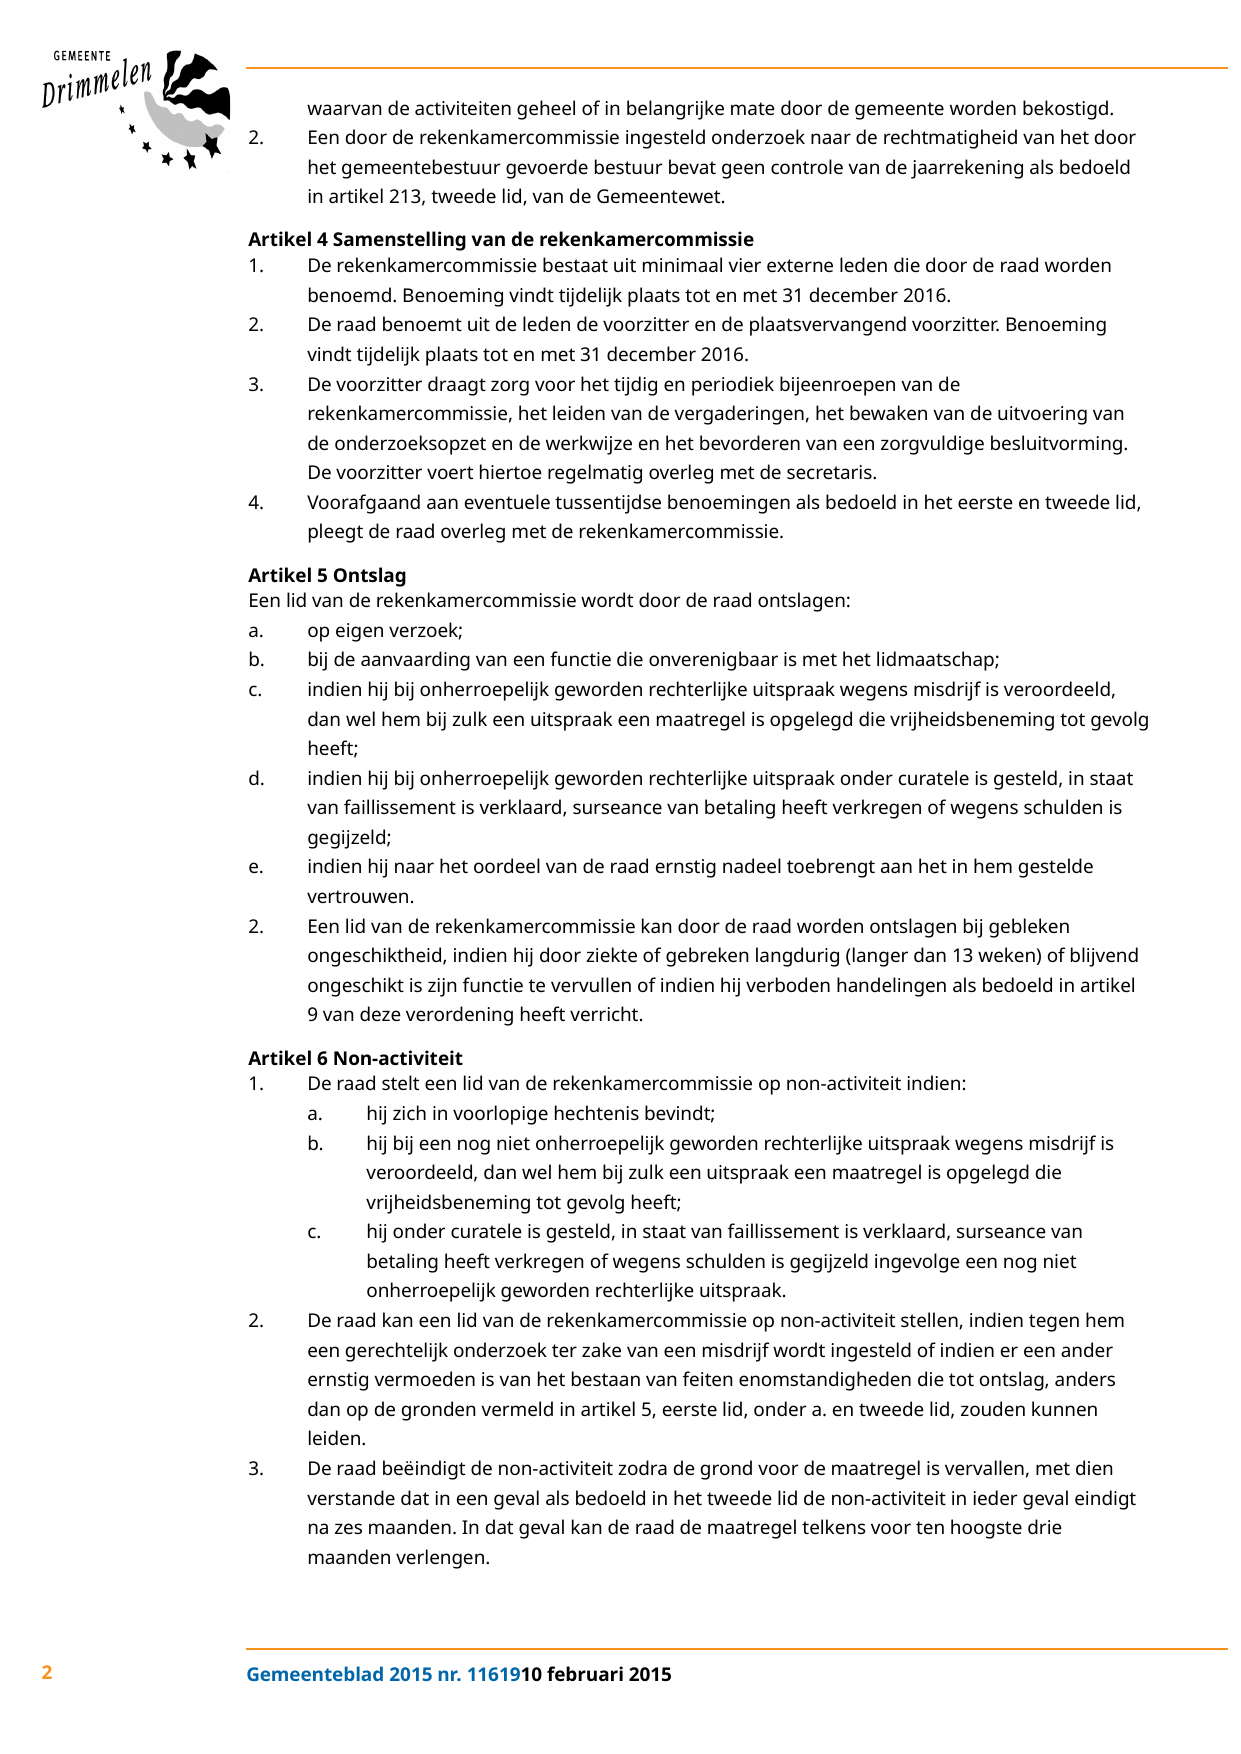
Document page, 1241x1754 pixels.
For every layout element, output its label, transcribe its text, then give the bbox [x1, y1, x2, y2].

text Artikel 6 Non-activiteit [248, 1045, 1152, 1071]
list Een lid van de rekenkamercommissie kan door de raad worden ontslagen bij gebleken ongeschiktheid, indien hij door ziekte of gebreken langdurig (langer dan 13 weken) of blijvend ongeschikt is zijn functie te vervullen of indien hij verboden handelingen als bedoeld in artikel 9 van deze verordening heeft verricht. [248, 913, 1152, 1027]
list Een door de rekenkamercommissie ingesteld onderzoek naar de rechtmatigheid van het door het gemeentebestuur gevoerde bestuur bevat geen controle van de jaarrekening als bedoeld in artikel 213, tweede lid, van de Gemeentewet. [248, 124, 1152, 209]
list hij onder curatele is gesteld, in staat van faillissement is verklaard, surseance van betaling heeft verkregen of wegens schulden is gegijzeld ingevolge een nog niet onherroepelijk geworden rechterlijke uitspraak. [307, 1218, 1152, 1303]
list hij zich in voorlopige hechtenis bevindt; [307, 1100, 1152, 1126]
picture [41, 47, 231, 172]
text Artikel 4 Samenstelling van de rekenkamercommissie [248, 227, 1152, 252]
list Voorafgaand aan eventuele tussentijdse benoemingen als bedoeld in het eerste en tweede lid, pleegt de raad overleg met de rekenkamercommissie. [248, 489, 1152, 544]
list De rekenkamercommissie bestaat uit minimaal vier externe leden die door de raad worden benoemd. Benoeming vindt tijdelijk plaats tot en met 31 december 2016. [248, 252, 1152, 308]
list De raad benoemt uit de leden de voorzitter en de plaatsvervangend voorzitter. Benoeming vindt tijdelijk plaats tot en met 31 december 2016. [248, 312, 1152, 367]
list indien hij bij onherroepelijk geworden rechterlijke uitspraak wegens misdrijf is veroordeeld, dan wel hem bij zulk een uitspraak een maatregel is opgelegd die vrijheidsbeneming tot gevolg heeft; [248, 676, 1152, 761]
list indien hij bij onherroepelijk geworden rechterlijke uitspraak onder curatele is gesteld, in staat van faillissement is verklaard, surseance van betaling heeft verkregen of wegens schulden is gegijzeld; [248, 765, 1152, 850]
list waarvan de activiteiten geheel of in belangrijke mate door de gemeente worden bekostigd. [248, 95, 1152, 121]
list bij de aanvaarding van een functie die onverenigbaar is met het lidmaatschap; [248, 647, 1152, 672]
list indien hij naar het oordeel van de raad ernstig nadeel toebrengt aan het in hem gestelde vertrouwen. [248, 854, 1152, 909]
list De raad kan een lid van de rekenkamercommissie op non-activiteit stellen, indien tegen hem een gerechtelijk onderzoek ter zake van een misdrijf wordt ingesteld of indien er een ander ernstig vermoeden is van het bestaan van feiten enomstandigheden die tot ontslag, anders dan op de gronden vermeld in artikel 5, eerste lid, onder a. en tweede lid, zouden kunnen leiden. [248, 1307, 1152, 1451]
list op eigen verzoek; [248, 617, 1152, 643]
list hij bij een nog niet onherroepelijk geworden rechterlijke uitspraak wegens misdrijf is veroordeeld, dan wel hem bij zulk een uitspraak een maatregel is opgelegd die vrijheidsbeneming tot gevolg heeft; [307, 1130, 1152, 1214]
list De raad stelt een lid van de rekenkamercommissie op non-activiteit indien: [248, 1071, 1152, 1096]
list De raad beëindigt de non-activiteit zodra de grond voor de maatregel is vervallen, met dien verstande dat in een geval als bedoeld in het tweede lid de non-activiteit in ieder geval eindigt na zes maanden. In dat geval kan de raad de maatregel telkens voor ten hoogste drie maanden verlengen. [248, 1455, 1152, 1569]
text Een lid van de rekenkamercommissie wordt door de raad ontslagen: [248, 587, 1152, 613]
list De voorzitter draagt zorg voor het tijdig en periodiek bijeenroepen van de rekenkamercommissie, het leiden van de vergaderingen, het bewaken van de uitvoering van de onderzoeksopzet en de werkwijze en het bevorderen van een zorgvuldige besluitvorming. De voorzitter voert hiertoe regelmatig overleg met de secretaris. [248, 371, 1152, 485]
text Artikel 5 Ontslag [248, 562, 1152, 587]
